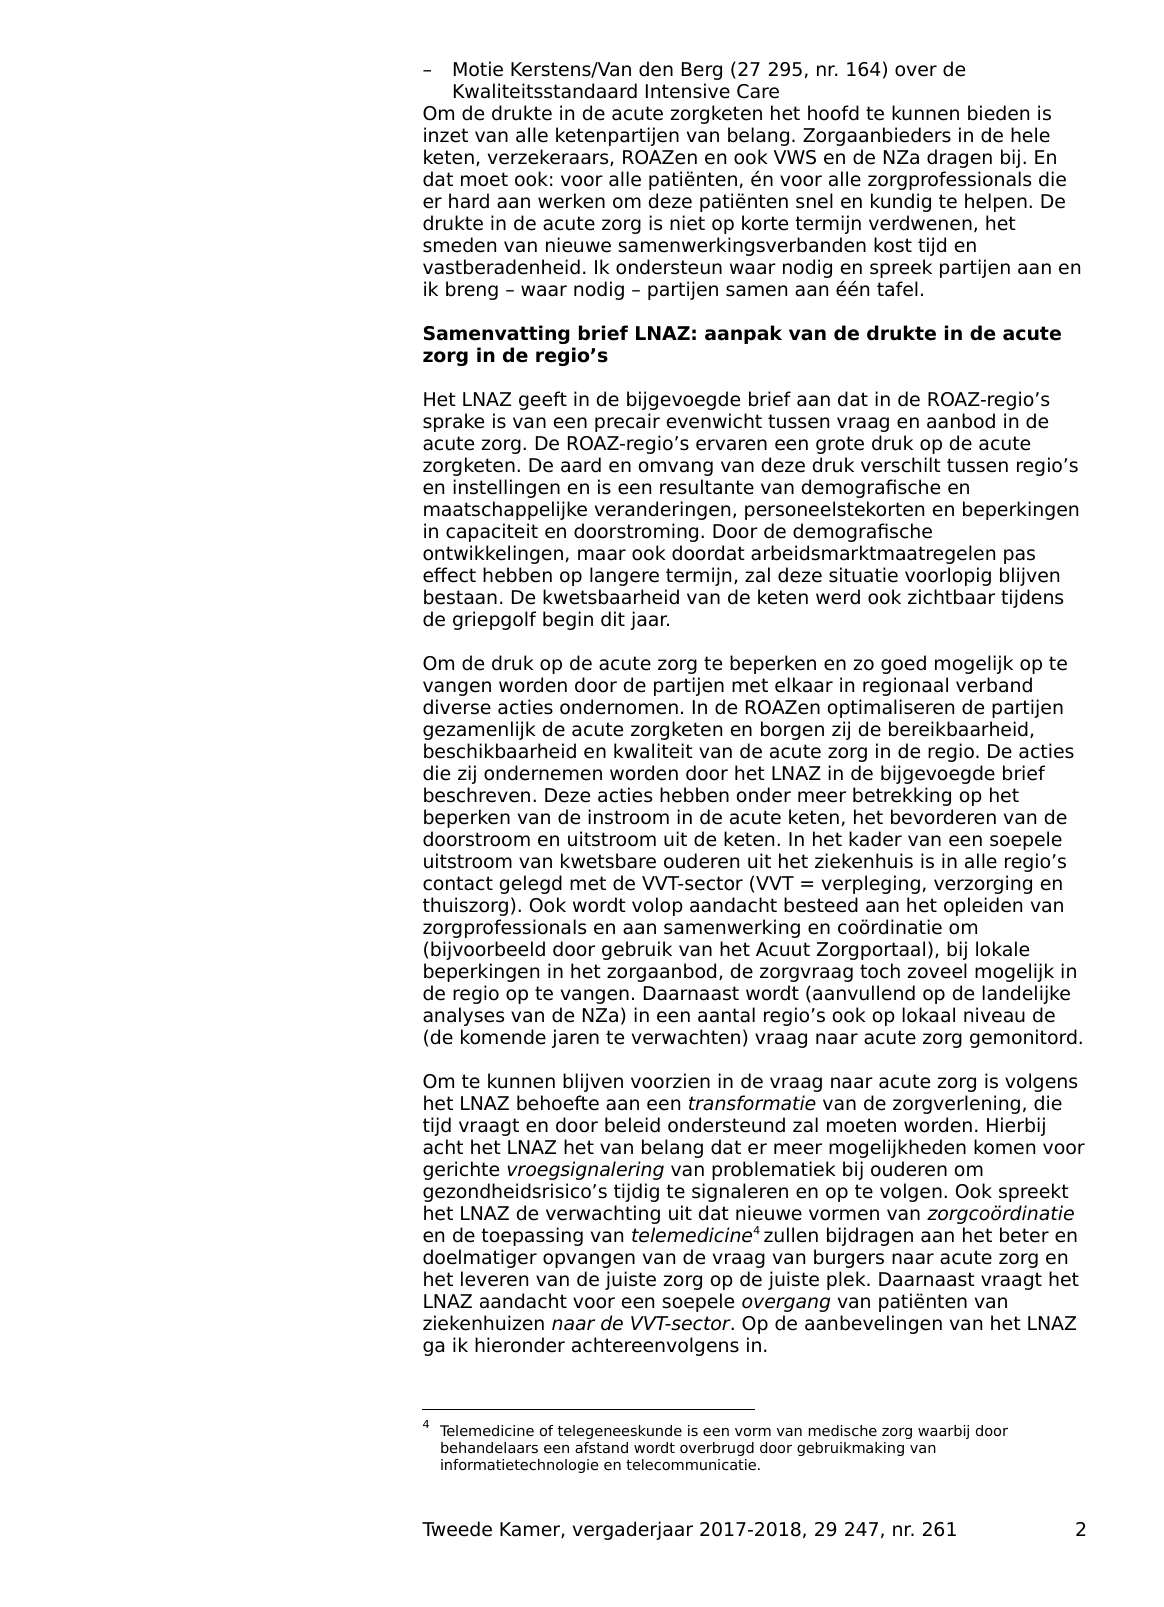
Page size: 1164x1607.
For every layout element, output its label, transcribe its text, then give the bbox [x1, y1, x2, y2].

text Om de drukte in de acute zorgketen het hoofd te kunnen bieden is inzet van alle ketenpartijen van belang. Zorgaanbieders in de hele keten, verzekeraars, ROAZen en ook VWS en de NZa dragen bij. En dat moet ook: voor alle patiënten, én voor alle zorgprofessionals die er hard aan werken om deze patiënten snel en kundig te helpen. De drukte in de acute zorg is niet op korte termijn verdwenen, het smeden van nieuwe samenwerkingsverbanden kost tijd en vastberadenheid. Ik ondersteun waar nodig en spreek partijen aan en ik breng – waar nodig – partijen samen aan één tafel. [422, 103, 1087, 301]
subtitle Samenvatting brief LNAZ: aanpak van de drukte in de acute zorg in de regio’s [422, 323, 1087, 367]
text Om de druk op de acute zorg te beperken en zo goed mogelijk op te vangen worden door de partijen met elkaar in regionaal verband diverse acties ondernomen. In de ROAZen optimaliseren de partijen gezamenlijk de acute zorgketen en borgen zij de bereikbaarheid, beschikbaarheid en kwaliteit van de acute zorg in de regio. De acties die zij ondernemen worden door het LNAZ in de bijgevoegde brief beschreven. Deze acties hebben onder meer betrekking op het beperken van de instroom in de acute keten, het bevorderen van de doorstroom en uitstroom uit de keten. In het kader van een soepele uitstroom van kwetsbare ouderen uit het ziekenhuis is in alle regio’s contact gelegd met de VVT-sector (VVT = verpleging, verzorging en thuiszorg). Ook wordt volop aandacht besteed aan het opleiden van zorgprofessionals en aan samenwerking en coördinatie om (bijvoorbeeld door gebruik van het Acuut Zorgportaal), bij lokale beperkingen in het zorgaanbod, de zorgvraag toch zoveel mogelijk in de regio op te vangen. Daarnaast wordt (aanvullend op de landelijke analyses van de NZa) in een aantal regio’s ook op lokaal niveau de (de komende jaren te verwachten) vraag naar acute zorg gemonitord. [422, 653, 1087, 1049]
text Het LNAZ geeft in de bijgevoegde brief aan dat in de ROAZ-regio’s sprake is van een precair evenwicht tussen vraag en aanbod in de acute zorg. De ROAZ-regio’s ervaren een grote druk op de acute zorgketen. De aard en omvang van deze druk verschilt tussen regio’s en instellingen en is een resultante van demografische en maatschappelijke veranderingen, personeelstekorten en beperkingen in capaciteit en doorstroming. Door de demografische ontwikkelingen, maar ook doordat arbeidsmarktmaatregelen pas effect hebben op langere termijn, zal deze situatie voorlopig blijven bestaan. De kwetsbaarheid van de keten werd ook zichtbaar tijdens de griepgolf begin dit jaar. [422, 389, 1087, 631]
text Telemedicine of telegeneeskunde is een vorm van medische zorg waarbij door behandelaars een afstand wordt overbrugd door gebruikmaking van informatietechnologie en telecommunicatie. [422, 1418, 1087, 1474]
text – Motie Kerstens/Van den Berg (27 295, nr. 164) over de Kwaliteitsstandaard Intensive Care [422, 59, 1087, 103]
text Om te kunnen blijven voorzien in de vraag naar acute zorg is volgens het LNAZ behoefte aan een transformatie van de zorgverlening, die tijd vraagt en door beleid ondersteund zal moeten worden. Hierbij acht het LNAZ het van belang dat er meer mogelijkheden komen voor gerichte vroegsignalering van problematiek bij ouderen om gezondheidsrisico’s tijdig te signaleren en op te volgen. Ook spreekt het LNAZ de verwachting uit dat nieuwe vormen van zorgcoördinatie en de toepassing van telemedicinezullen bijdragen aan het beter en doelmatiger opvangen van de vraag van burgers naar acute zorg en het leveren van de juiste zorg op de juiste plek. Daarnaast vraagt het LNAZ aandacht voor een soepele overgang van patiënten van ziekenhuizen naar de VVT-sector. Op de aanbevelingen van het LNAZ ga ik hieronder achtereenvolgens in. [422, 1071, 1087, 1357]
